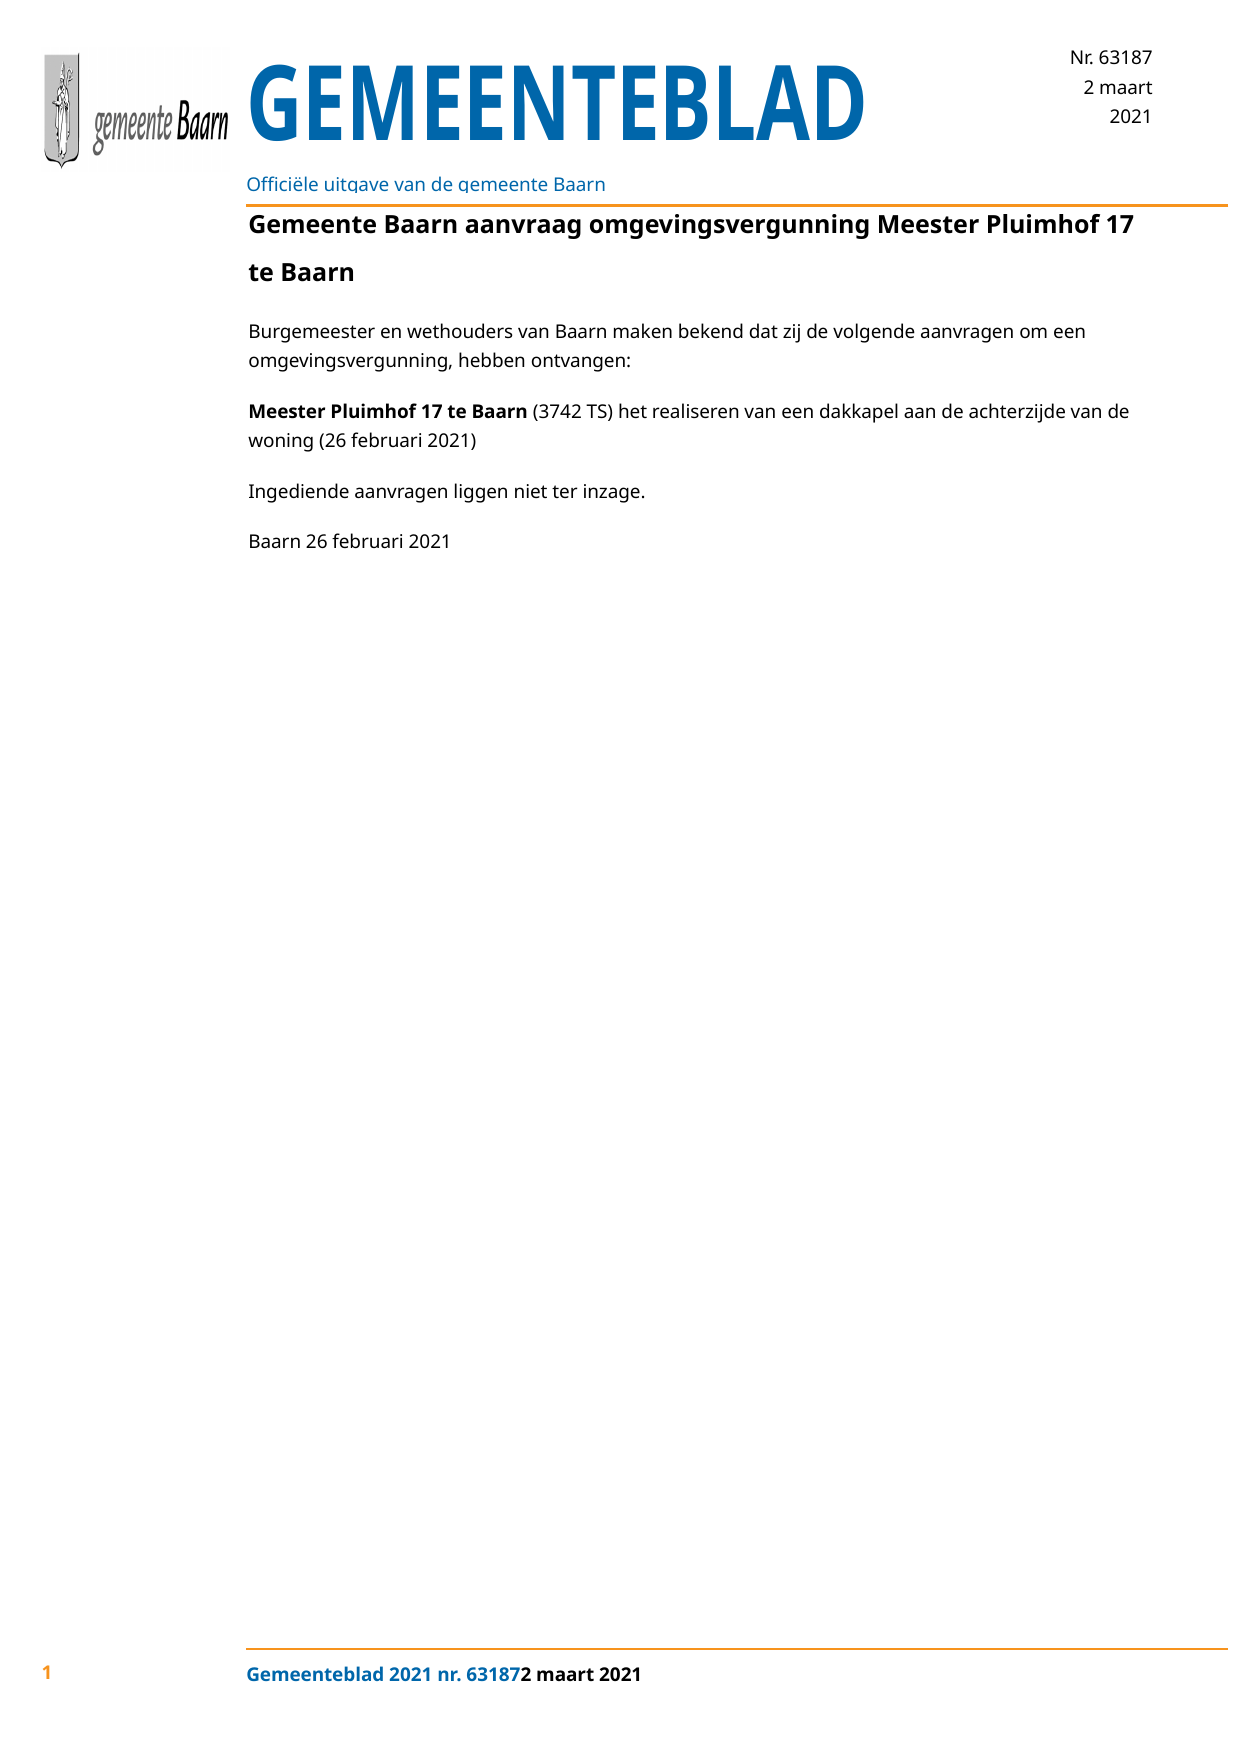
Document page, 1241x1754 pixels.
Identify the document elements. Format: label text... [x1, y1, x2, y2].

text Gemeente Baarn aanvraag omgevingsvergunning Meester Pluimhof 17 te Baarn [248, 207, 1152, 288]
picture [41, 47, 231, 172]
text Baarn 26 februari 2021 [248, 528, 1152, 554]
text Ingediende aanvragen liggen niet ter inzage. [248, 478, 1152, 504]
text Meester Pluimhof 17 te Baarn (3742 TS) het realiseren van een dakkapel aan de achterzijde van de woning (26 februari 2021) [248, 398, 1152, 453]
text Burgemeester en wethouders van Baarn maken bekend dat zij de volgende aanvragen om een omgevingsvergunning, hebben ontvangen: [248, 318, 1152, 373]
